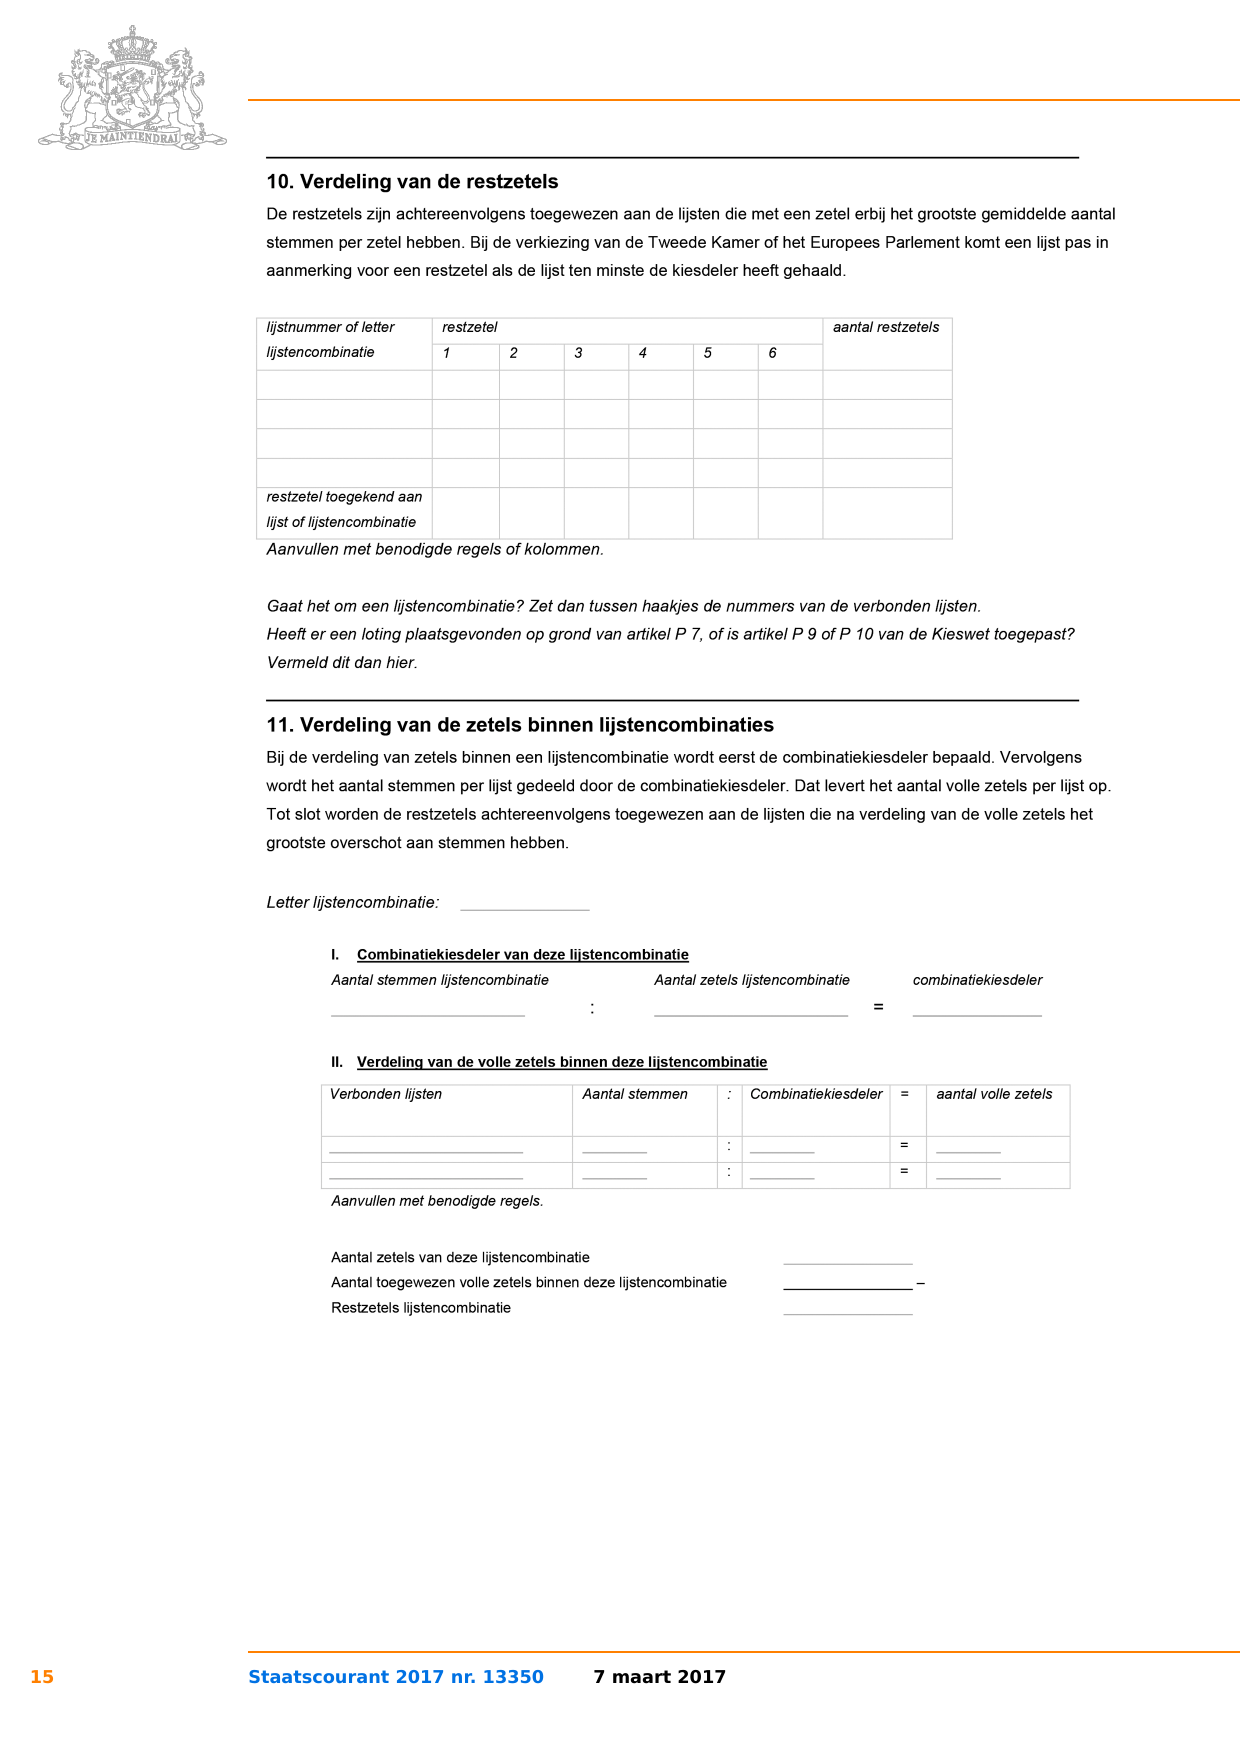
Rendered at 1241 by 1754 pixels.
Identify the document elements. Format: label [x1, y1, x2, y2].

picture [248, 151, 1134, 1321]
picture [38, 25, 227, 150]
